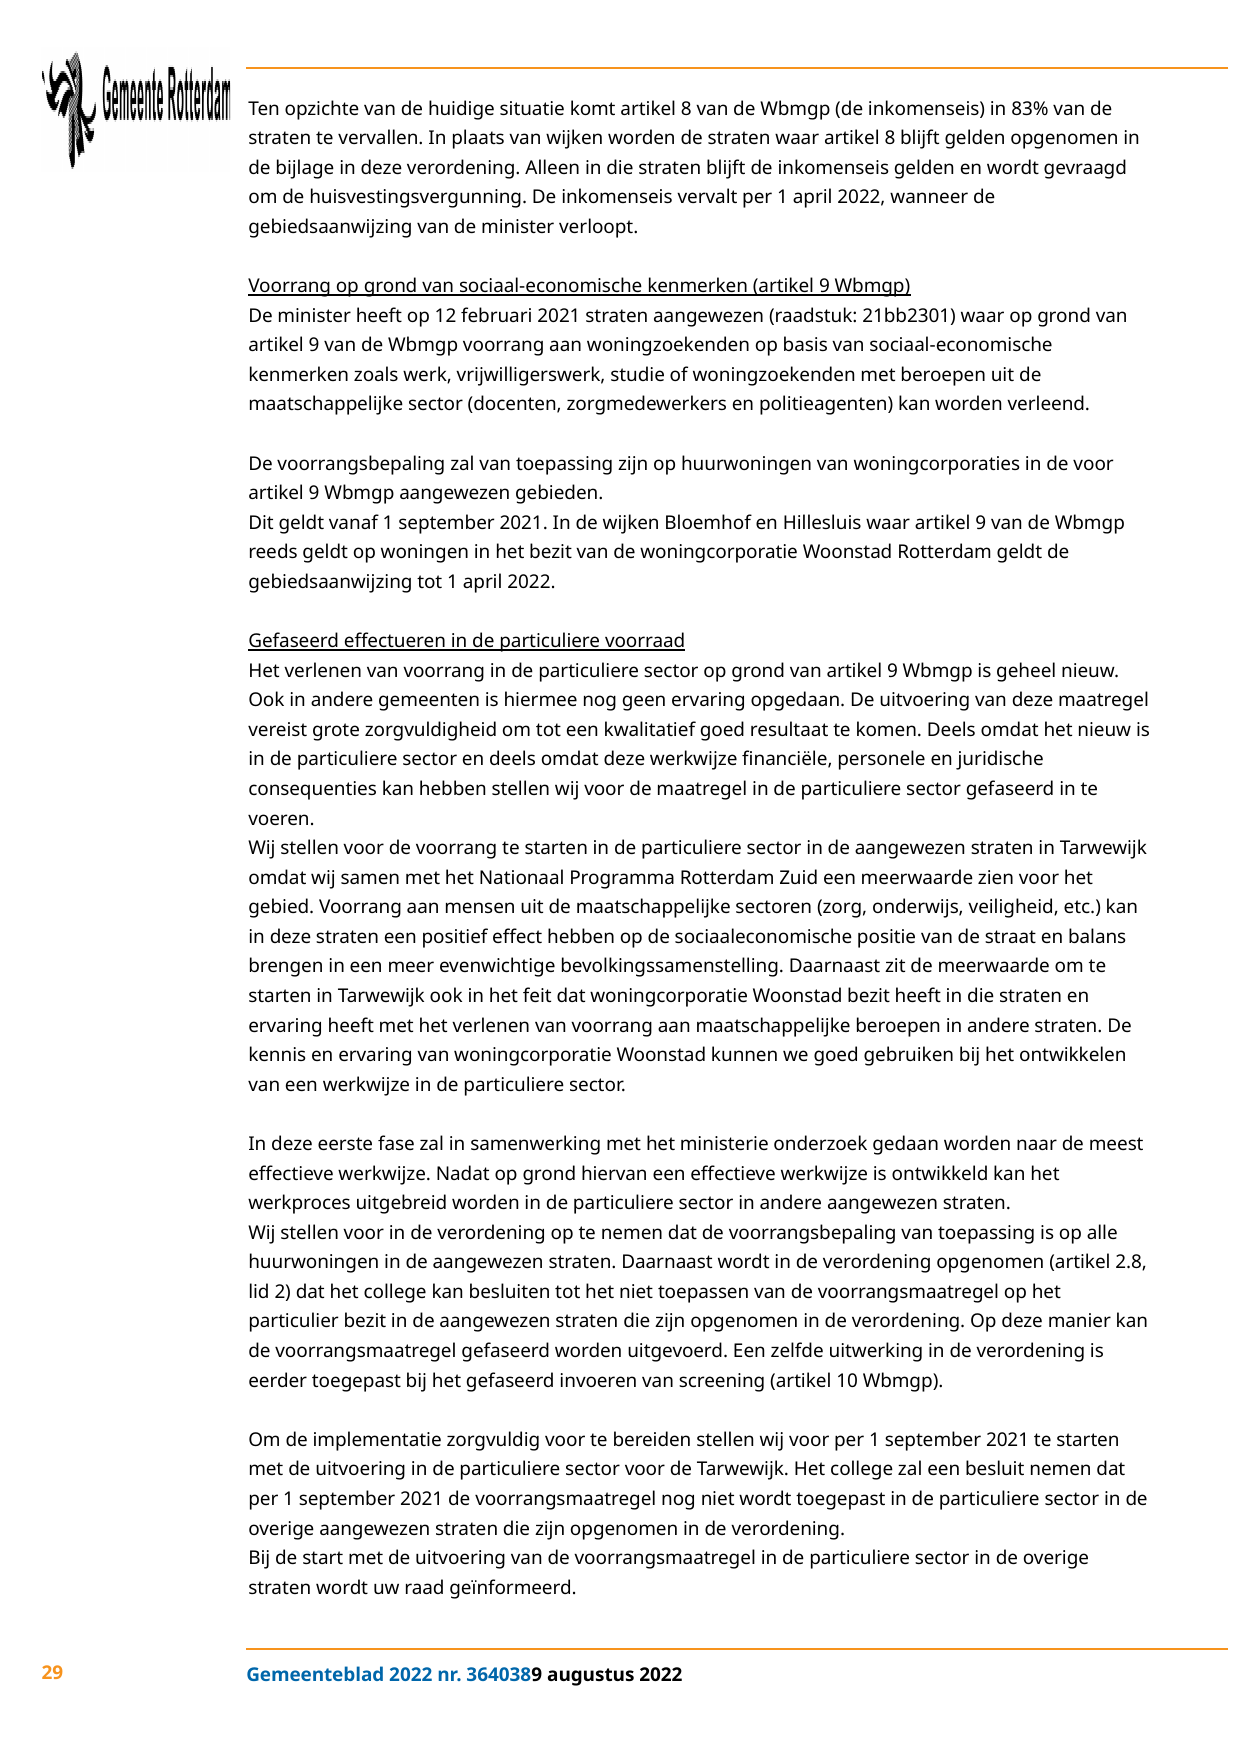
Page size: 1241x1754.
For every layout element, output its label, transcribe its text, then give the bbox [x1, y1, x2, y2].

text Wij stellen voor de voorrang te starten in de particuliere sector in de aangewezen straten in Tarwewijk omdat wij samen met het Nationaal Programma Rotterdam Zuid een meerwaarde zien voor het gebied. Voorrang aan mensen uit de maatschappelijke sectoren (zorg, onderwijs, veiligheid, etc.) kan in deze straten een positief effect hebben op de sociaaleconomische positie van de straat en balans brengen in een meer evenwichtige bevolkingssamenstelling. Daarnaast zit de meerwaarde om te starten in Tarwewijk ook in het feit dat woningcorporatie Woonstad bezit heeft in die straten en ervaring heeft met het verlenen van voorrang aan maatschappelijke beroepen in andere straten. De kennis en ervaring van woningcorporatie Woonstad kunnen we goed gebruiken bij het ontwikkelen van een werkwijze in de particuliere sector. [248, 834, 1152, 1097]
text Wij stellen voor in de verordening op te nemen dat de voorrangsbepaling van toepassing is op alle huurwoningen in de aangewezen straten. Daarnaast wordt in de verordening opgenomen (artikel 2.8, lid 2) dat het college kan besluiten tot het niet toepassen van de voorrangsmaatregel op het particulier bezit in de aangewezen straten die zijn opgenomen in de verordening. Op deze manier kan de voorrangsmaatregel gefaseerd worden uitgevoerd. Een zelfde uitwerking in de verordening is eerder toegepast bij het gefaseerd invoeren van screening (artikel 10 Wbmgp). [248, 1219, 1152, 1393]
text Gefaseerd effectueren in de particuliere voorraad [248, 627, 1152, 653]
picture [41, 47, 231, 172]
text In deze eerste fase zal in samenwerking met het ministerie onderzoek gedaan worden naar de meest effectieve werkwijze. Nadat op grond hiervan een effectieve werkwijze is ontwikkeld kan het werkproces uitgebreid worden in de particuliere sector in andere aangewezen straten. [248, 1130, 1152, 1215]
text Om de implementatie zorgvuldig voor te bereiden stellen wij voor per 1 september 2021 te starten met de uitvoering in de particuliere sector voor de Tarwewijk. Het college zal een besluit nemen dat per 1 september 2021 de voorrangsmaatregel nog niet wordt toegepast in de particuliere sector in de overige aangewezen straten die zijn opgenomen in de verordening. [248, 1426, 1152, 1541]
text Bij de start met de uitvoering van de voorrangsmaatregel in de particuliere sector in de overige straten wordt uw raad geïnformeerd. [248, 1544, 1152, 1600]
text De voorrangsbepaling zal van toepassing zijn op huurwoningen van woningcorporaties in de voor artikel 9 Wbmgp aangewezen gebieden. [248, 450, 1152, 505]
text Voorrang op grond van sociaal-economische kenmerken (artikel 9 Wbmgp) [248, 272, 1152, 298]
text De minister heeft op 12 februari 2021 straten aangewezen (raadstuk: 21bb2301) waar op grond van artikel 9 van de Wbmgp voorrang aan woningzoekenden op basis van sociaal-economische kenmerken zoals werk, vrijwilligerswerk, studie of woningzoekenden met beroepen uit de maatschappelijke sector (docenten, zorgmedewerkers en politieagenten) kan worden verleend. [248, 302, 1152, 416]
text Dit geldt vanaf 1 september 2021. In de wijken Bloemhof en Hillesluis waar artikel 9 van de Wbmgp reeds geldt op woningen in het bezit van de woningcorporatie Woonstad Rotterdam geldt de gebiedsaanwijzing tot 1 april 2022. [248, 509, 1152, 594]
text Ten opzichte van de huidige situatie komt artikel 8 van de Wbmgp (de inkomenseis) in 83% van de straten te vervallen. In plaats van wijken worden de straten waar artikel 8 blijft gelden opgenomen in de bijlage in deze verordening. Alleen in die straten blijft de inkomenseis gelden en wordt gevraagd om de huisvestingsvergunning. De inkomenseis vervalt per 1 april 2022, wanneer de gebiedsaanwijzing van de minister verloopt. [248, 95, 1152, 239]
text Het verlenen van voorrang in de particuliere sector op grond van artikel 9 Wbmgp is geheel nieuw. Ook in andere gemeenten is hiermee nog geen ervaring opgedaan. De uitvoering van deze maatregel vereist grote zorgvuldigheid om tot een kwalitatief goed resultaat te komen. Deels omdat het nieuw is in de particuliere sector en deels omdat deze werkwijze financiële, personele en juridische consequenties kan hebben stellen wij voor de maatregel in de particuliere sector gefaseerd in te voeren. [248, 657, 1152, 831]
